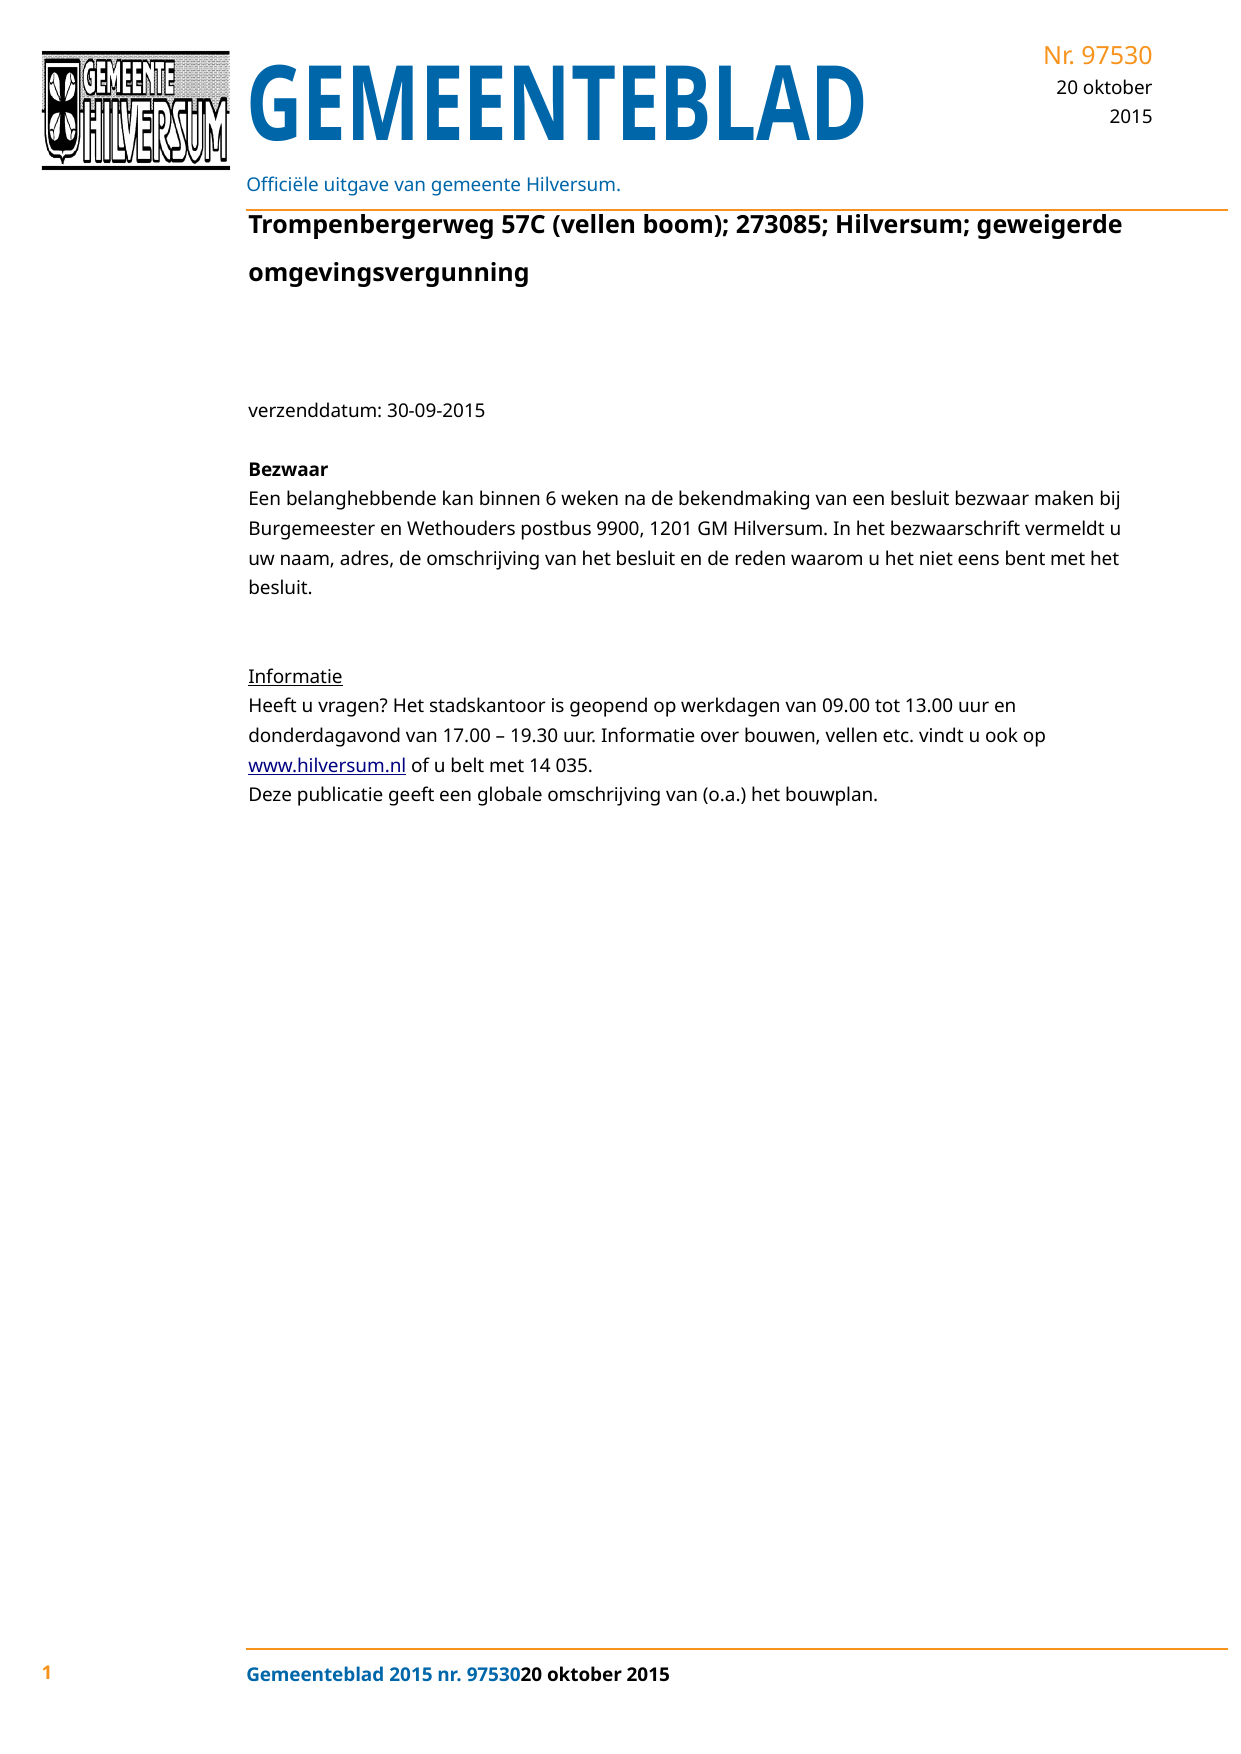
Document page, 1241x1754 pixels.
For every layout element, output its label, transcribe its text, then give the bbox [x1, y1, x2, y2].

text Informatie [248, 663, 1152, 689]
picture [41, 47, 231, 172]
text verzenddatum: 30-09-2015 [248, 397, 1152, 422]
text Heeft u vragen? Het stadskantoor is geopend op werkdagen van 09.00 tot 13.00 uur en donderdagavond van 17.00 – 19.30 uur. Informatie over bouwen, vellen etc. vindt u ook op www.hilversum.nl of u belt met 14 035. [248, 693, 1152, 777]
text Een belanghebbende kan binnen 6 weken na de bekendmaking van een besluit bezwaar maken bij Burgemeester en Wethouders postbus 9900, 1201 GM Hilversum. In het bezwaarschrift vermeldt u uw naam, adres, de omschrijving van het besluit en de reden waarom u het niet eens bent met het besluit. [248, 486, 1152, 600]
text Bezwaar [248, 456, 1152, 482]
text Trompenbergerweg 57C (vellen boom); 273085; Hilversum; geweigerde omgevingsvergunning [248, 211, 1152, 288]
text Deze publicatie geeft een globale omschrijving van (o.a.) het bouwplan. [248, 781, 1152, 807]
